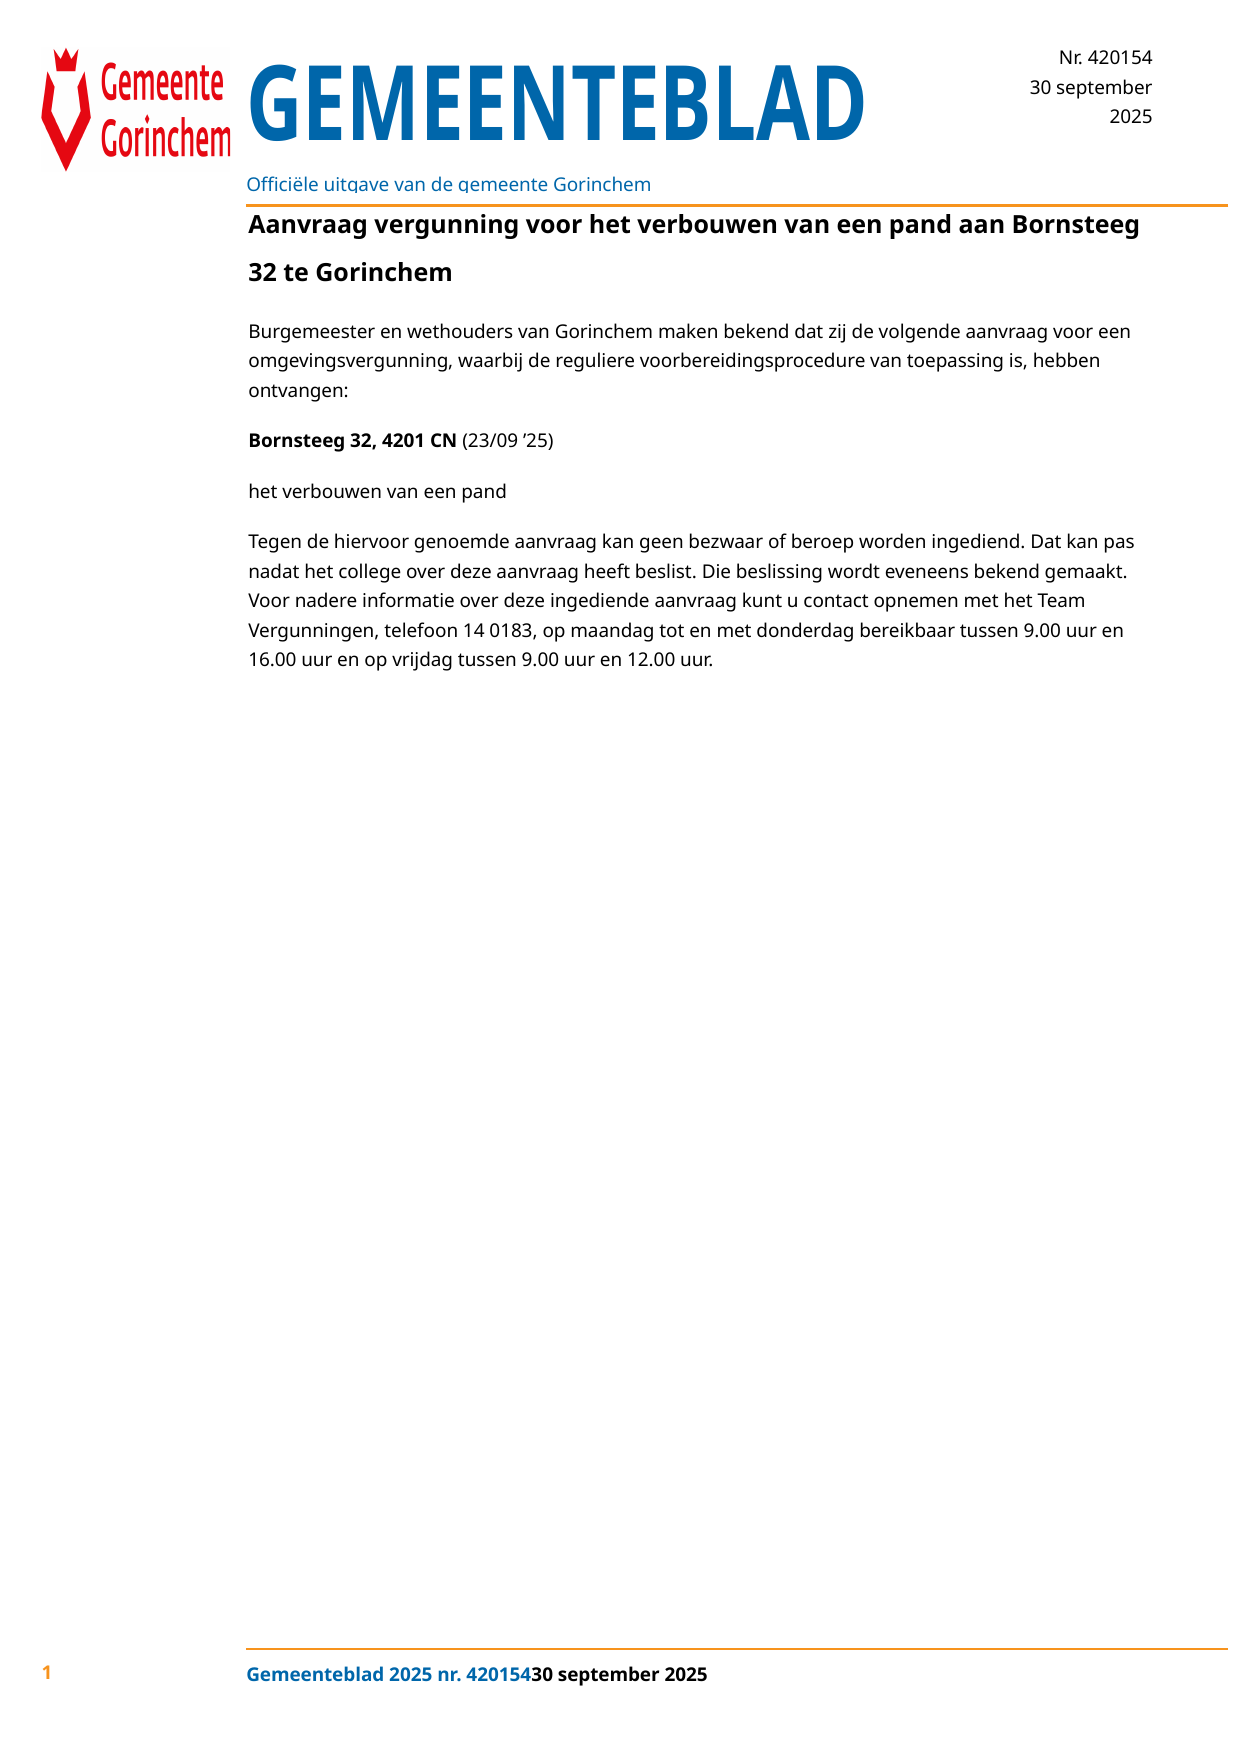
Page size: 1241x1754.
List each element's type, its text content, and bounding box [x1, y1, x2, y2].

text het verbouwen van een pand [248, 478, 1152, 504]
text Aanvraag vergunning voor het verbouwen van een pand aan Bornsteeg 32 te Gorinchem [248, 207, 1152, 288]
picture [41, 47, 231, 172]
text Tegen de hiervoor genoemde aanvraag kan geen bezwaar of beroep worden ingediend. Dat kan pas nadat het college over deze aanvraag heeft beslist. Die beslissing wordt eveneens bekend gemaakt. Voor nadere informatie over deze ingediende aanvraag kunt u contact opnemen met het Team Vergunningen, telefoon 14 0183, op maandag tot en met donderdag bereikbaar tussen 9.00 uur en 16.00 uur en op vrijdag tussen 9.00 uur en 12.00 uur. [248, 528, 1152, 672]
text Burgemeester en wethouders van Gorinchem maken bekend dat zij de volgende aanvraag voor een omgevingsvergunning, waarbij de reguliere voorbereidingsprocedure van toepassing is, hebben ontvangen: [248, 318, 1152, 403]
text Bornsteeg 32, 4201 CN (23/09 ’25) [248, 427, 1152, 453]
